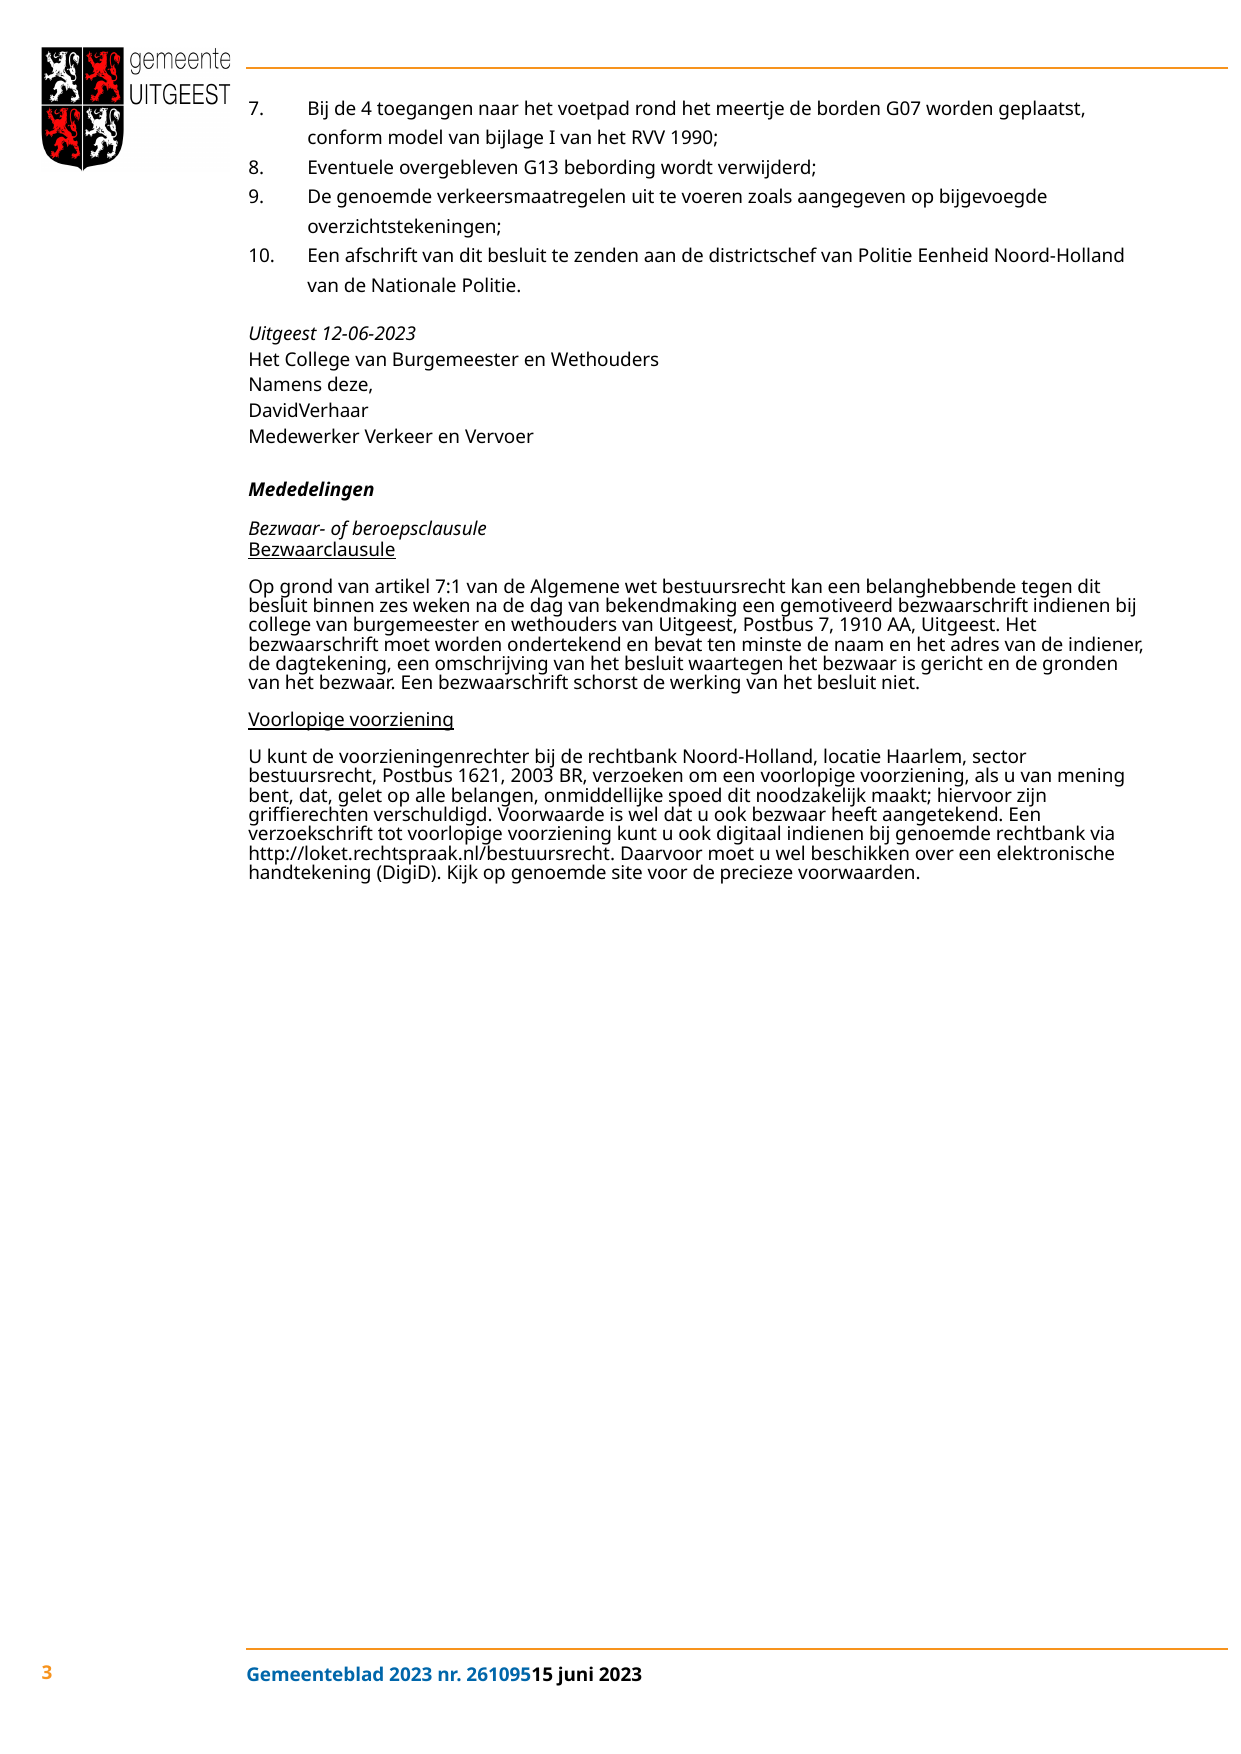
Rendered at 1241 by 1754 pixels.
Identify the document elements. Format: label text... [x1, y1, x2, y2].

list Bij de 4 toegangen naar het voetpad rond het meertje de borden G07 worden geplaatst, conform model van bijlage I van het RVV 1990; [248, 95, 1152, 150]
text U kunt de voorzieningenrechter bij de rechtbank Noord-Holland, locatie Haarlem, sector bestuursrecht, Postbus 1621, 2003 BR, verzoeken om een voorlopige voorziening, als u van mening bent, dat, gelet op alle belangen, onmiddellijke spoed dit noodzakelijk maakt; hiervoor zijn griffierechten verschuldigd. Voorwaarde is wel dat u ook bezwaar heeft aangetekend. Een verzoekschrift tot voorlopige voorziening kunt u ook digitaal indienen bij genoemde rechtbank via http://loket.rechtspraak.nl/bestuursrecht. Daarvoor moet u wel beschikken over een elektronische handtekening (DigiD). Kijk op genoemde site voor de precieze voorwaarden. [248, 748, 1152, 883]
text Op grond van artikel 7:1 van de Algemene wet bestuursrecht kan een belanghebbende tegen dit besluit binnen zes weken na de dag van bekendmaking een gemotiveerd bezwaarschrift indienen bij college van burgemeester en wethouders van Uitgeest, Postbus 7, 1910 AA, Uitgeest. Het bezwaarschrift moet worden ondertekend en bevat ten minste de naam en het adres van de indiener, de dagtekening, een omschrijving van het besluit waartegen het bezwaar is gericht en de gronden van het bezwaar. Een bezwaarschrift schorst de werking van het besluit niet. [248, 578, 1152, 693]
text Mededelingen [248, 476, 1152, 502]
text Bezwaarclausule [248, 541, 1152, 560]
list De genoemde verkeersmaatregelen uit te voeren zoals aangegeven op bijgevoegde overzichtstekeningen; [248, 183, 1152, 239]
text Voorlopige voorziening [248, 711, 1152, 731]
text DavidVerhaar [248, 397, 1152, 423]
list Eventuele overgebleven G13 bebording wordt verwijderd; [248, 154, 1152, 180]
text Namens deze, [248, 372, 1152, 397]
picture [41, 47, 231, 172]
text Uitgeest 12-06-2023 [248, 320, 1152, 346]
list Een afschrift van dit besluit te zenden aan de districtschef van Politie Eenheid Noord-Holland van de Nationale Politie. [248, 243, 1152, 298]
text Het College van Burgemeester en Wethouders [248, 346, 1152, 372]
text Medewerker Verkeer en Vervoer [248, 423, 1152, 449]
text Bezwaar- of beroepsclausule [248, 515, 1152, 541]
